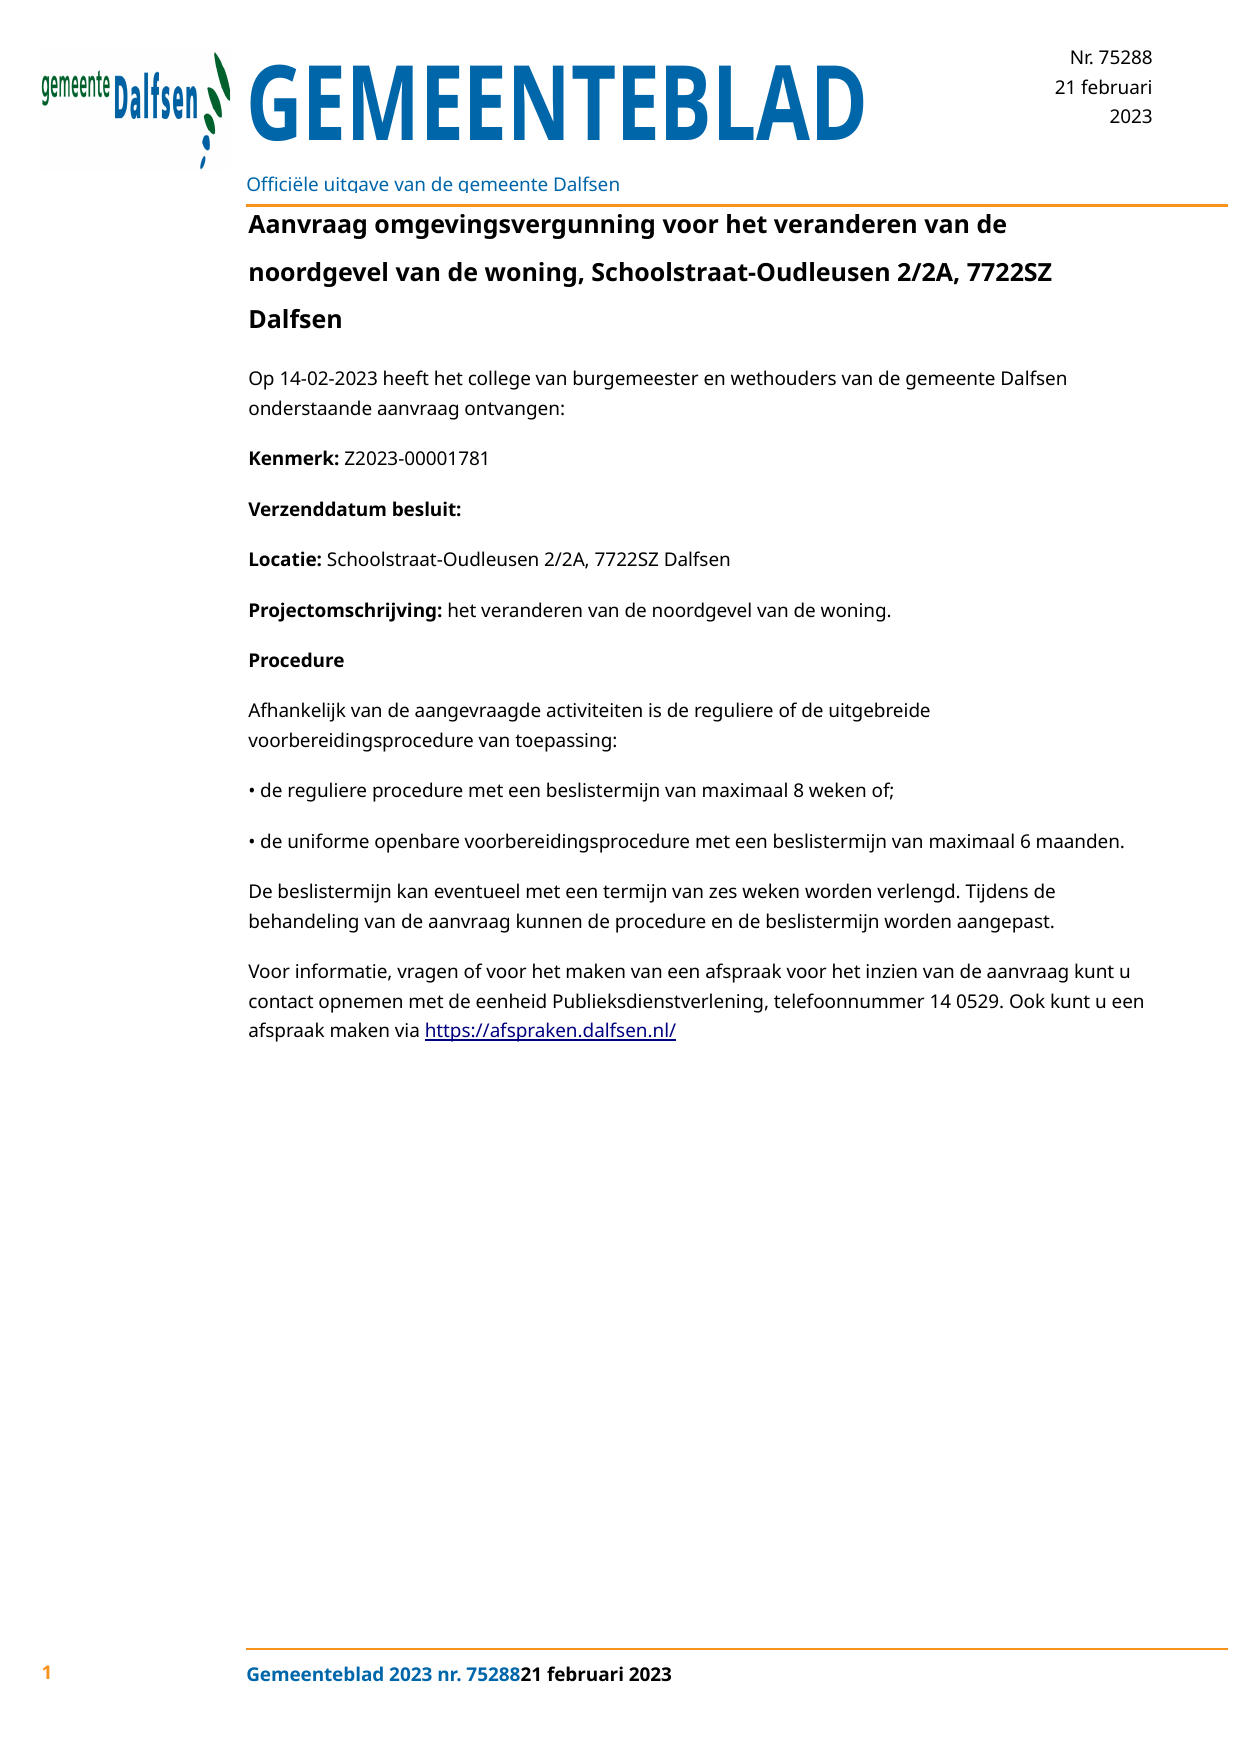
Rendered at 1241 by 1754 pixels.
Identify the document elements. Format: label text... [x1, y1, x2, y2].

picture [41, 47, 231, 172]
text Voor informatie, vragen of voor het maken van een afspraak voor het inzien van de aanvraag kunt u contact opnemen met de eenheid Publieksdienstverlening, telefoonnummer 14 0529. Ook kunt u een afspraak maken via https://afspraken.dalfsen.nl/ [248, 958, 1152, 1043]
text Procedure [248, 647, 1152, 673]
text Kenmerk: Z2023-00001781 [248, 446, 1152, 471]
text Aanvraag omgevingsvergunning voor het veranderen van de noordgevel van de woning, Schoolstraat-Oudleusen 2/2A, 7722SZ Dalfsen [248, 207, 1152, 336]
text Locatie: Schoolstraat-Oudleusen 2/2A, 7722SZ Dalfsen [248, 546, 1152, 572]
text De beslistermijn kan eventueel met een termijn van zes weken worden verlengd. Tijdens de behandeling van de aanvraag kunnen de procedure en de beslistermijn worden aangepast. [248, 878, 1152, 934]
text Verzenddatum besluit: [248, 496, 1152, 522]
text Op 14-02-2023 heeft het college van burgemeester en wethouders van de gemeente Dalfsen onderstaande aanvraag ontvangen: [248, 366, 1152, 421]
text • de uniforme openbare voorbereidingsprocedure met een beslistermijn van maximaal 6 maanden. [248, 828, 1152, 854]
text Projectomschrijving: het veranderen van de noordgevel van de woning. [248, 597, 1152, 622]
text Afhankelijk van de aangevraagde activiteiten is de reguliere of de uitgebreide voorbereidingsprocedure van toepassing: [248, 698, 1152, 753]
text • de reguliere procedure met een beslistermijn van maximaal 8 weken of; [248, 778, 1152, 803]
